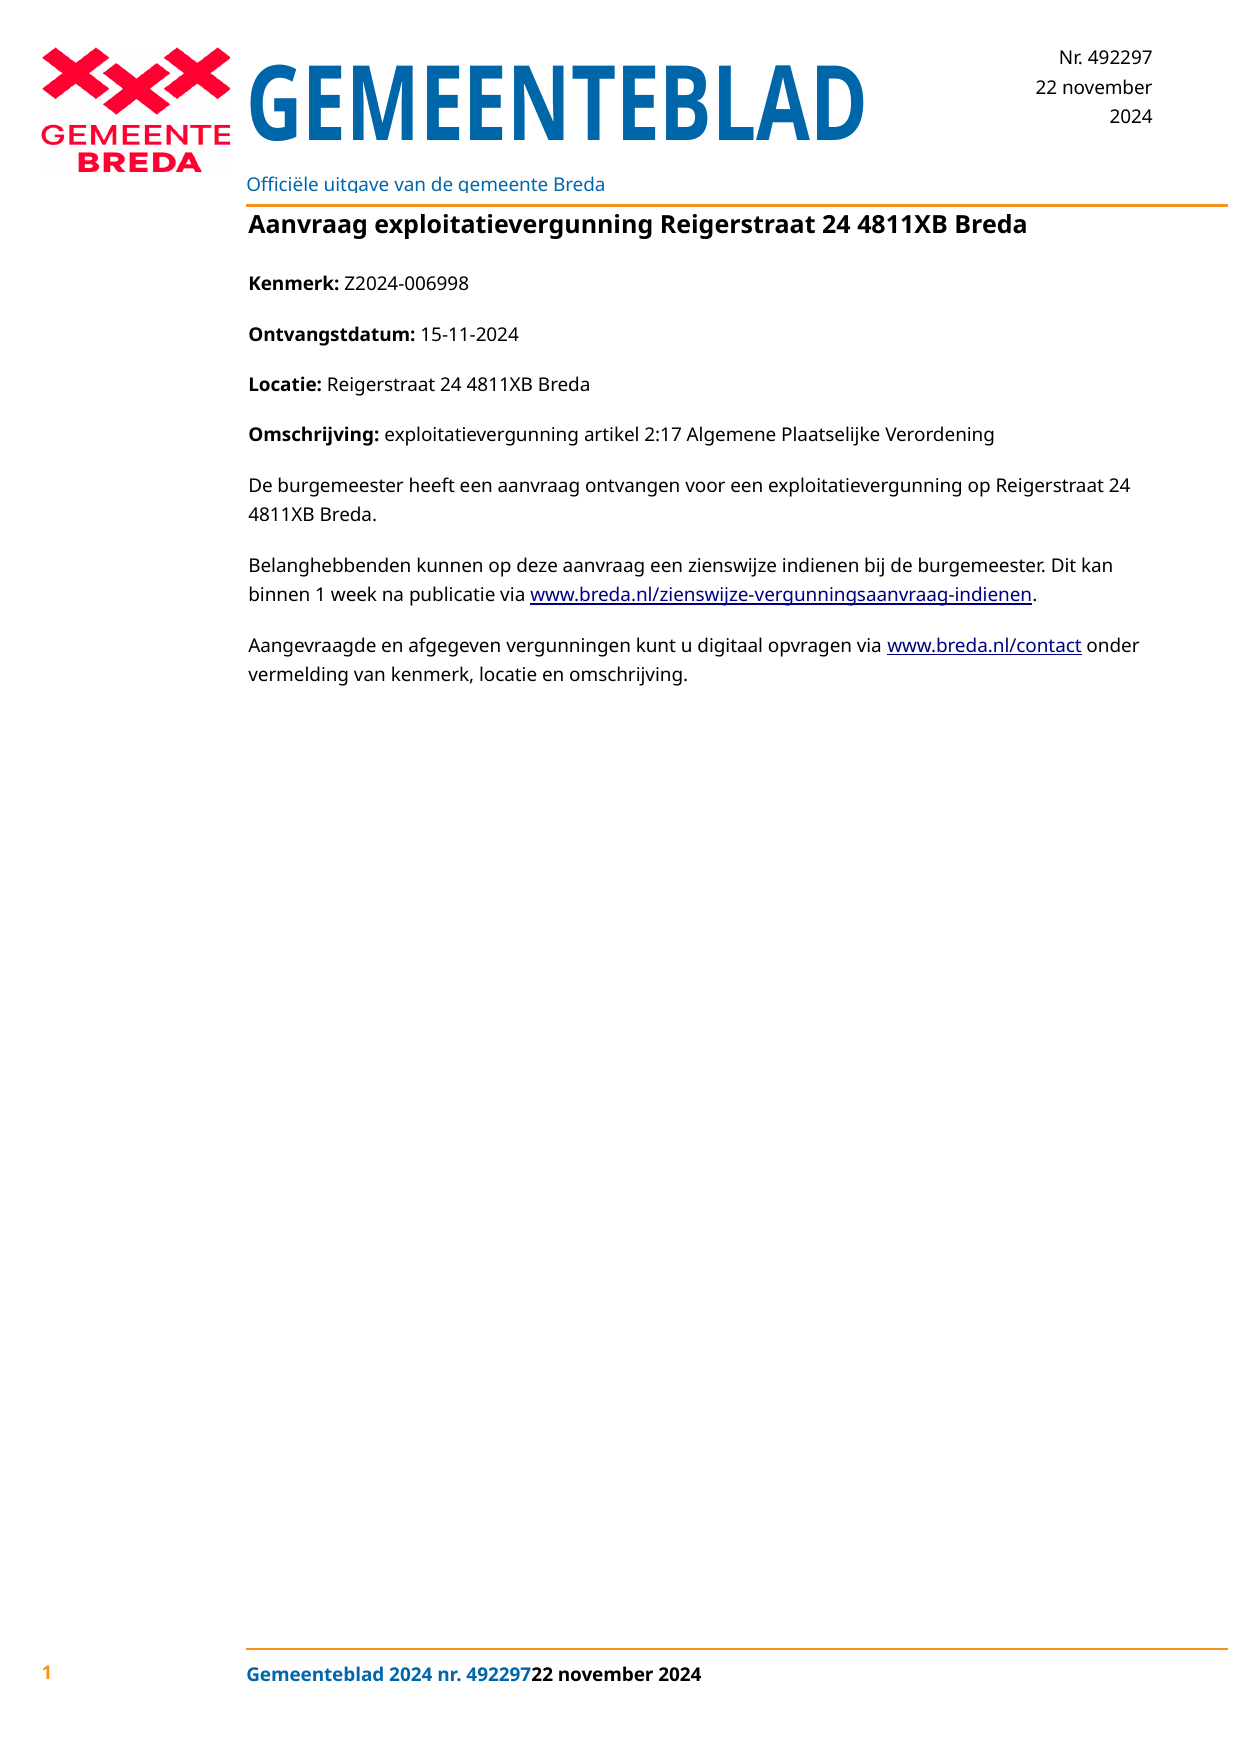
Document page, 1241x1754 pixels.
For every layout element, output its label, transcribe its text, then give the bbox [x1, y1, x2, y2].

text De burgemeester heeft een aanvraag ontvangen voor een exploitatievergunning op Reigerstraat 24 4811XB Breda. [248, 472, 1152, 527]
text Kenmerk: Z2024-006998 [248, 270, 1152, 296]
text Belanghebbenden kunnen op deze aanvraag een zienswijze indienen bij de burgemeester. Dit kan binnen 1 week na publicatie via www.breda.nl/zienswijze-vergunningsaanvraag-indienen. [248, 552, 1152, 607]
text Aanvraag exploitatievergunning Reigerstraat 24 4811XB Breda [248, 207, 1152, 241]
text Locatie: Reigerstraat 24 4811XB Breda [248, 371, 1152, 397]
picture [41, 47, 231, 172]
text Aangevraagde en afgegeven vergunningen kunt u digitaal opvragen via www.breda.nl/contact onder vermelding van kenmerk, locatie en omschrijving. [248, 632, 1152, 687]
text Ontvangstdatum: 15-11-2024 [248, 321, 1152, 346]
text Omschrijving: exploitatievergunning artikel 2:17 Algemene Plaatselijke Verordening [248, 422, 1152, 447]
